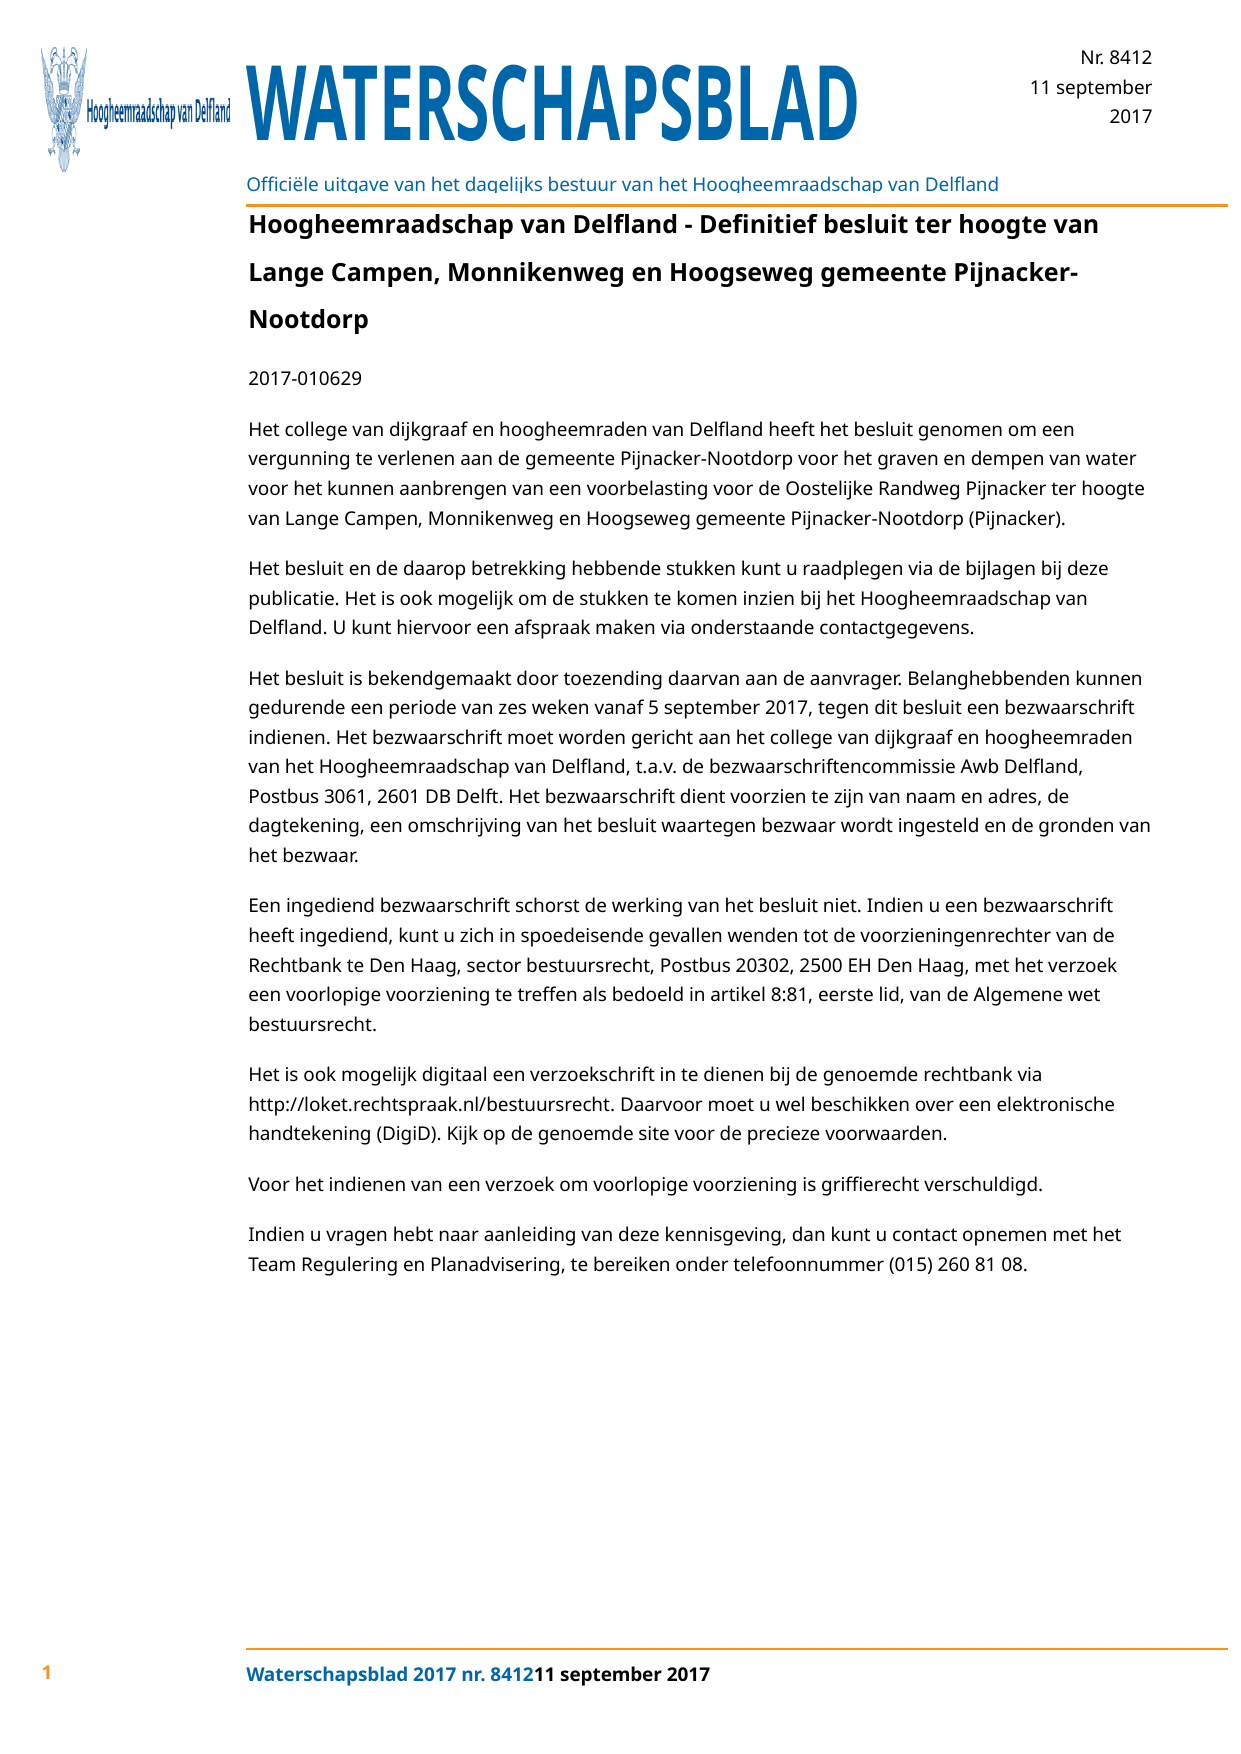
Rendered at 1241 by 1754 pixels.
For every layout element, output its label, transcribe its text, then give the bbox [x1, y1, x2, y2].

text Het besluit en de daarop betrekking hebbende stukken kunt u raadplegen via de bijlagen bij deze publicatie. Het is ook mogelijk om de stukken te komen inzien bij het Hoogheemraadschap van Delfland. U kunt hiervoor een afspraak maken via onderstaande contactgegevens. [248, 555, 1152, 640]
picture [41, 47, 231, 172]
text Hoogheemraadschap van Delfland - Definitief besluit ter hoogte van Lange Campen, Monnikenweg en Hoogseweg gemeente Pijnacker-Nootdorp [248, 207, 1152, 336]
text Het is ook mogelijk digitaal een verzoekschrift in te dienen bij de genoemde rechtbank via http://loket.rechtspraak.nl/bestuursrecht. Daarvoor moet u wel beschikken over een elektronische handtekening (DigiD). Kijk op de genoemde site voor de precieze voorwaarden. [248, 1061, 1152, 1146]
text Het college van dijkgraaf en hoogheemraden van Delfland heeft het besluit genomen om een vergunning te verlenen aan de gemeente Pijnacker-Nootdorp voor het graven en dempen van water voor het kunnen aanbrengen van een voorbelasting voor de Oostelijke Randweg Pijnacker ter hoogte van Lange Campen, Monnikenweg en Hoogseweg gemeente Pijnacker-Nootdorp (Pijnacker). [248, 416, 1152, 530]
text Voor het indienen van een verzoek om voorlopige voorziening is griffierecht verschuldigd. [248, 1171, 1152, 1197]
text 2017-010629 [248, 366, 1152, 391]
text Een ingediend bezwaarschrift schorst de werking van het besluit niet. Indien u een bezwaarschrift heeft ingediend, kunt u zich in spoedeisende gevallen wenden tot de voorzieningenrechter van de Rechtbank te Den Haag, sector bestuursrecht, Postbus 20302, 2500 EH Den Haag, met het verzoek een voorlopige voorziening te treffen als bedoeld in artikel 8:81, eerste lid, van de Algemene wet bestuursrecht. [248, 893, 1152, 1037]
text Het besluit is bekendgemaakt door toezending daarvan aan de aanvrager. Belanghebbenden kunnen gedurende een periode van zes weken vanaf 5 september 2017, tegen dit besluit een bezwaarschrift indienen. Het bezwaarschrift moet worden gericht aan het college van dijkgraaf en hoogheemraden van het Hoogheemraadschap van Delfland, t.a.v. de bezwaarschriftencommissie Awb Delfland, Postbus 3061, 2601 DB Delft. Het bezwaarschrift dient voorzien te zijn van naam en adres, de dagtekening, een omschrijving van het besluit waartegen bezwaar wordt ingesteld en de gronden van het bezwaar. [248, 665, 1152, 868]
text Indien u vragen hebt naar aanleiding van deze kennisgeving, dan kunt u contact opnemen met het Team Regulering en Planadvisering, te bereiken onder telefoonnummer (015) 260 81 08. [248, 1221, 1152, 1277]
